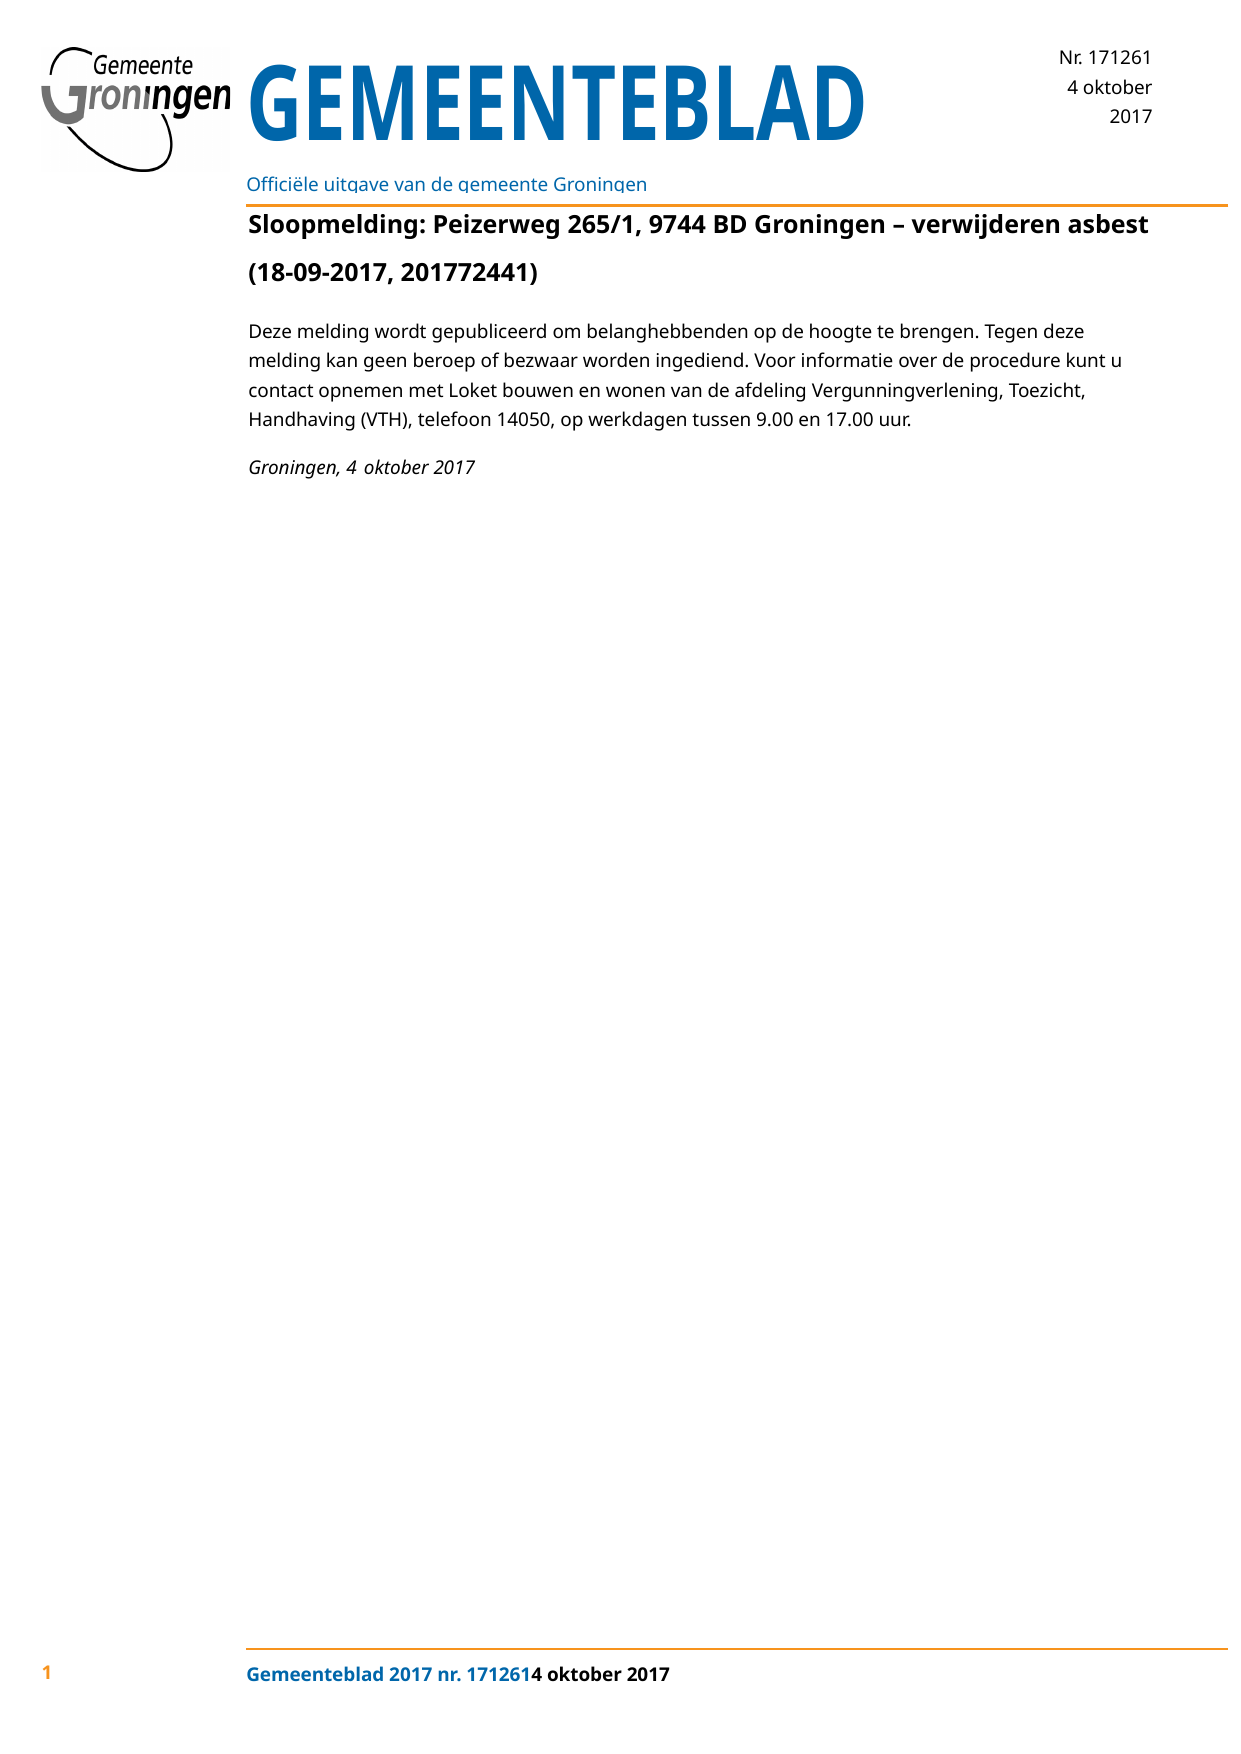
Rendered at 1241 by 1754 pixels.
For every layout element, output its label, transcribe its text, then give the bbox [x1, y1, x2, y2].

text Groningen, 4 oktober 2017 [248, 454, 1152, 480]
text Deze melding wordt gepubliceerd om belanghebbenden op de hoogte te brengen. Tegen deze melding kan geen beroep of bezwaar worden ingediend. Voor informatie over de procedure kunt u contact opnemen met Loket bouwen en wonen van de afdeling Vergunningverlening, Toezicht, Handhaving (VTH), telefoon 14050, op werkdagen tussen 9.00 en 17.00 uur. [248, 318, 1152, 432]
text Sloopmelding: Peizerweg 265/1, 9744 BD Groningen – verwijderen asbest (18-09-2017, 201772441) [248, 207, 1152, 288]
picture [41, 47, 231, 172]
